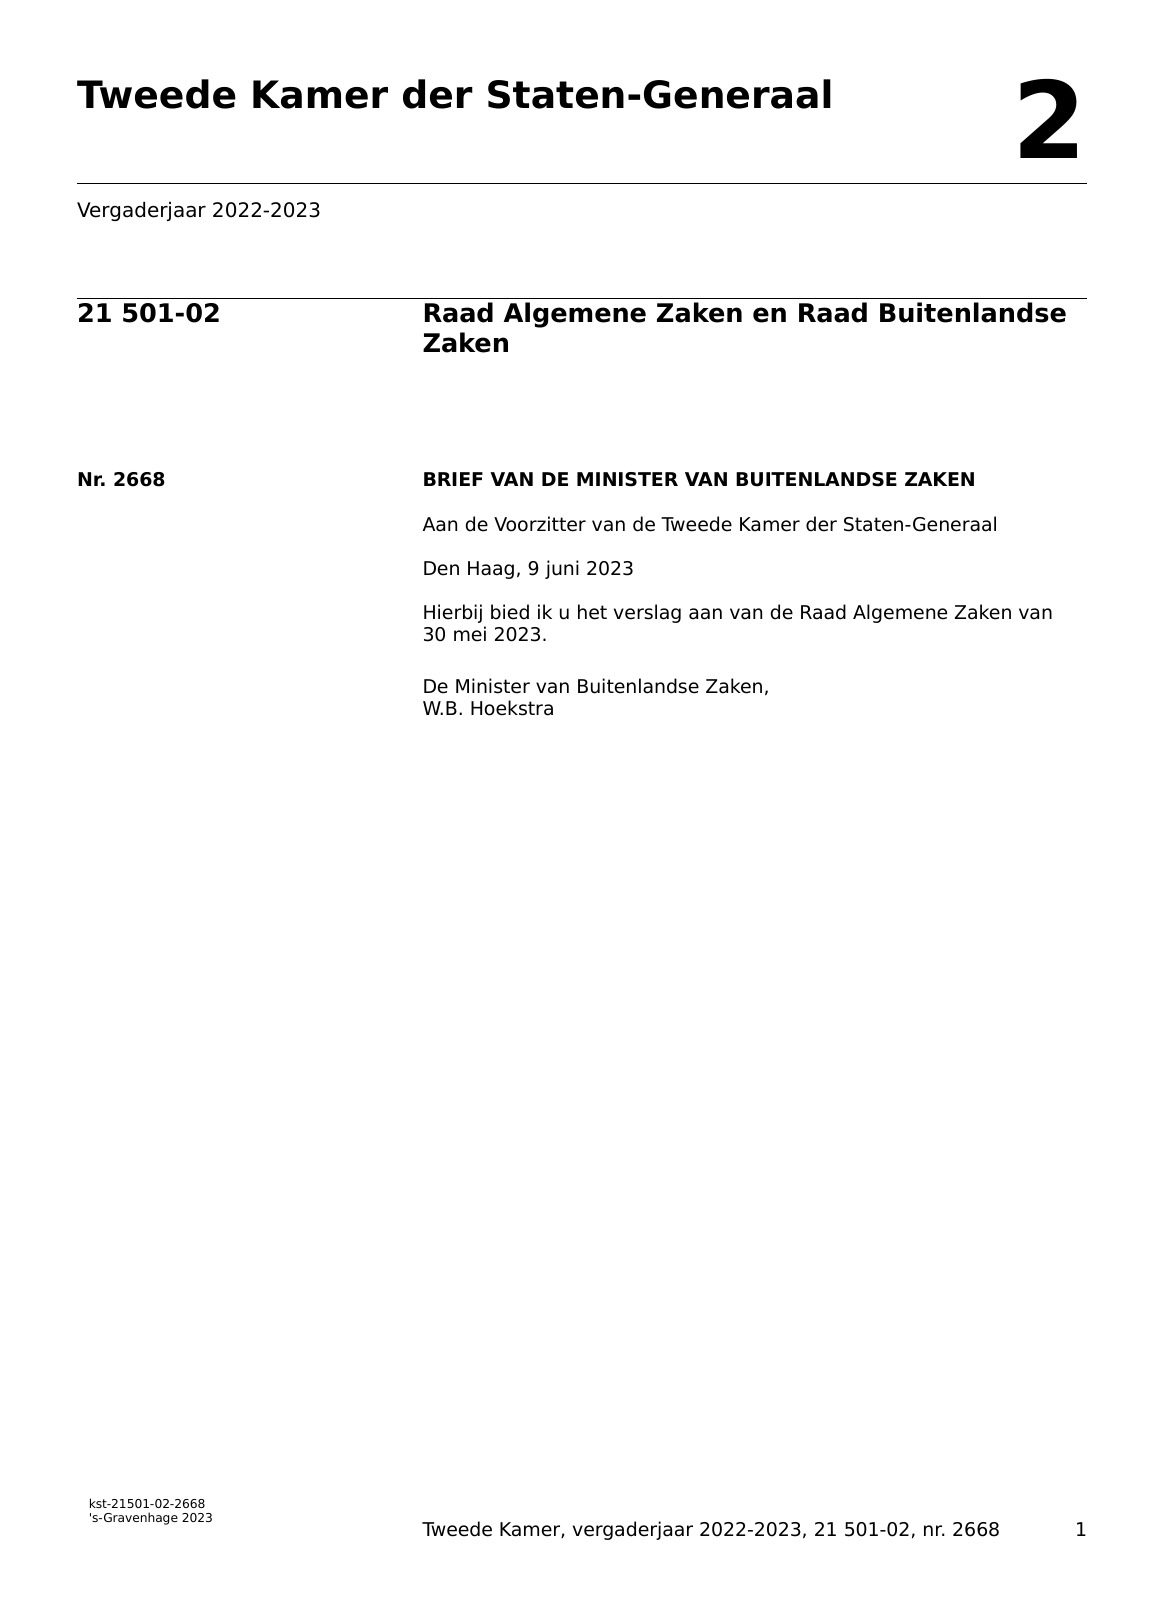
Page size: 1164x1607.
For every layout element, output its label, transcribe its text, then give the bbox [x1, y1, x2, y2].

text kst-21501-02-2668 [88, 1497, 323, 1511]
text De Minister van Buitenlandse Zaken, W.B. Hoekstra [422, 676, 1087, 720]
subtitle Nr. 2668 BRIEF VAN DE MINISTER VAN BUITENLANDSE ZAKEN [77, 469, 1087, 491]
subtitle 21 501-02 Raad Algemene Zaken en Raad Buitenlandse Zaken [77, 299, 1087, 358]
text Hierbij bied ik u het verslag aan van de Raad Algemene Zaken van 30 mei 2023. [422, 602, 1087, 646]
table_cell Vergaderjaar 2022-2023 [77, 184, 1087, 298]
text Den Haag, 9 juni 2023 [422, 558, 1087, 580]
text Aan de Voorzitter van de Tweede Kamer der Staten-Generaal [422, 513, 1087, 536]
table_header Tweede Kamer der Staten-Generaal [77, 59, 886, 183]
text 's-Gravenhage 2023 [88, 1511, 323, 1525]
table_header 2 [886, 59, 1087, 183]
